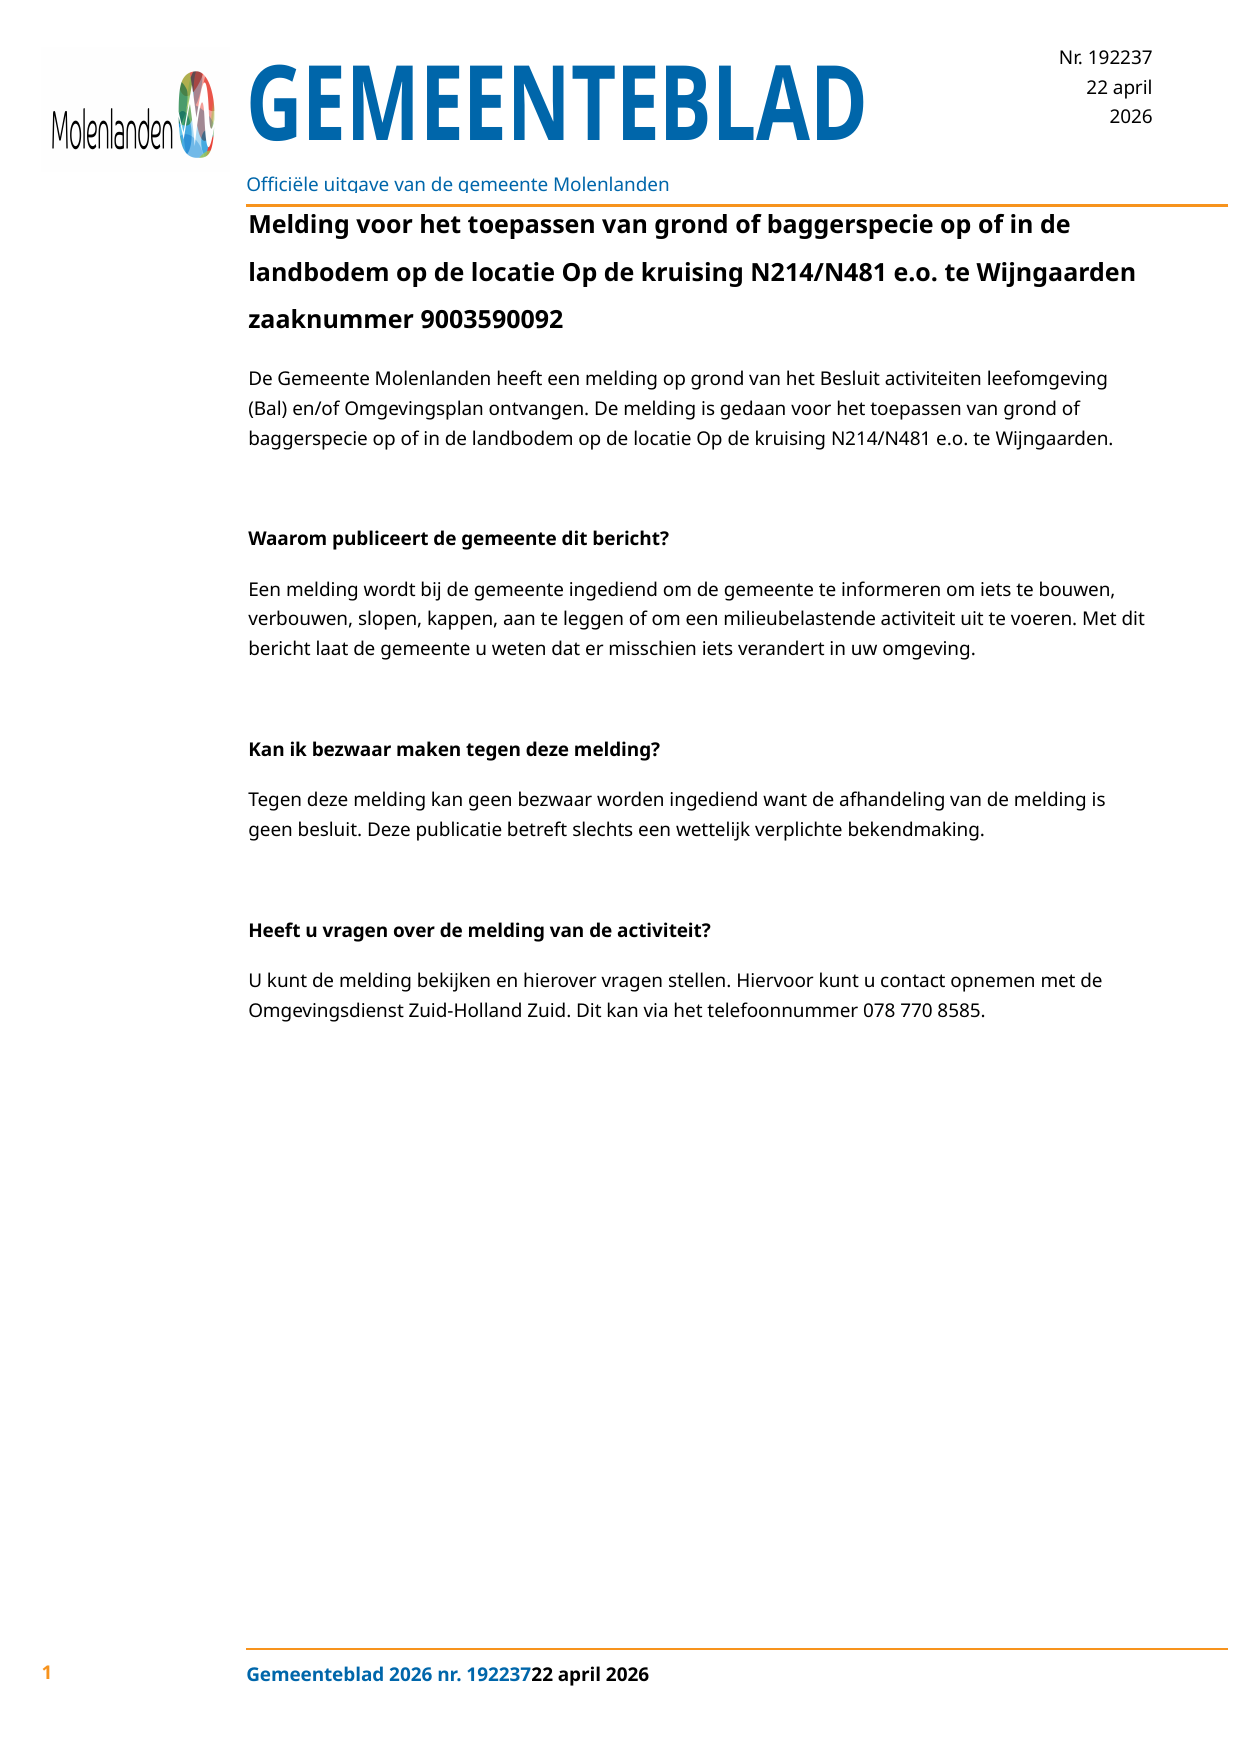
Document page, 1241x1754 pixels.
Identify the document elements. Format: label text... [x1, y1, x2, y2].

picture [41, 47, 231, 172]
text Kan ik bezwaar maken tegen deze melding? [248, 736, 1152, 762]
text Tegen deze melding kan geen bezwaar worden ingediend want de afhandeling van de melding is geen besluit. Deze publicatie betreft slechts een wettelijk verplichte bekendmaking. [248, 786, 1152, 842]
text Waarom publiceert de gemeente dit bericht? [248, 526, 1152, 551]
text De Gemeente Molenlanden heeft een melding op grond van het Besluit activiteiten leefomgeving (Bal) en/of Omgevingsplan ontvangen. De melding is gedaan voor het toepassen van grond of baggerspecie op of in de landbodem op de locatie Op de kruising N214/N481 e.o. te Wijngaarden. [248, 366, 1152, 450]
text Melding voor het toepassen van grond of baggerspecie op of in de landbodem op de locatie Op de kruising N214/N481 e.o. te Wijngaarden zaaknummer 9003590092 [248, 207, 1152, 336]
text Een melding wordt bij de gemeente ingediend om de gemeente te informeren om iets te bouwen, verbouwen, slopen, kappen, aan te leggen of om een milieubelastende activiteit uit te voeren. Met dit bericht laat de gemeente u weten dat er misschien iets verandert in uw omgeving. [248, 576, 1152, 661]
text Heeft u vragen over de melding van de activiteit? [248, 917, 1152, 942]
text U kunt de melding bekijken en hierover vragen stellen. Hiervoor kunt u contact opnemen met de Omgevingsdienst Zuid-Holland Zuid. Dit kan via het telefoonnummer 078 770 8585. [248, 967, 1152, 1022]
